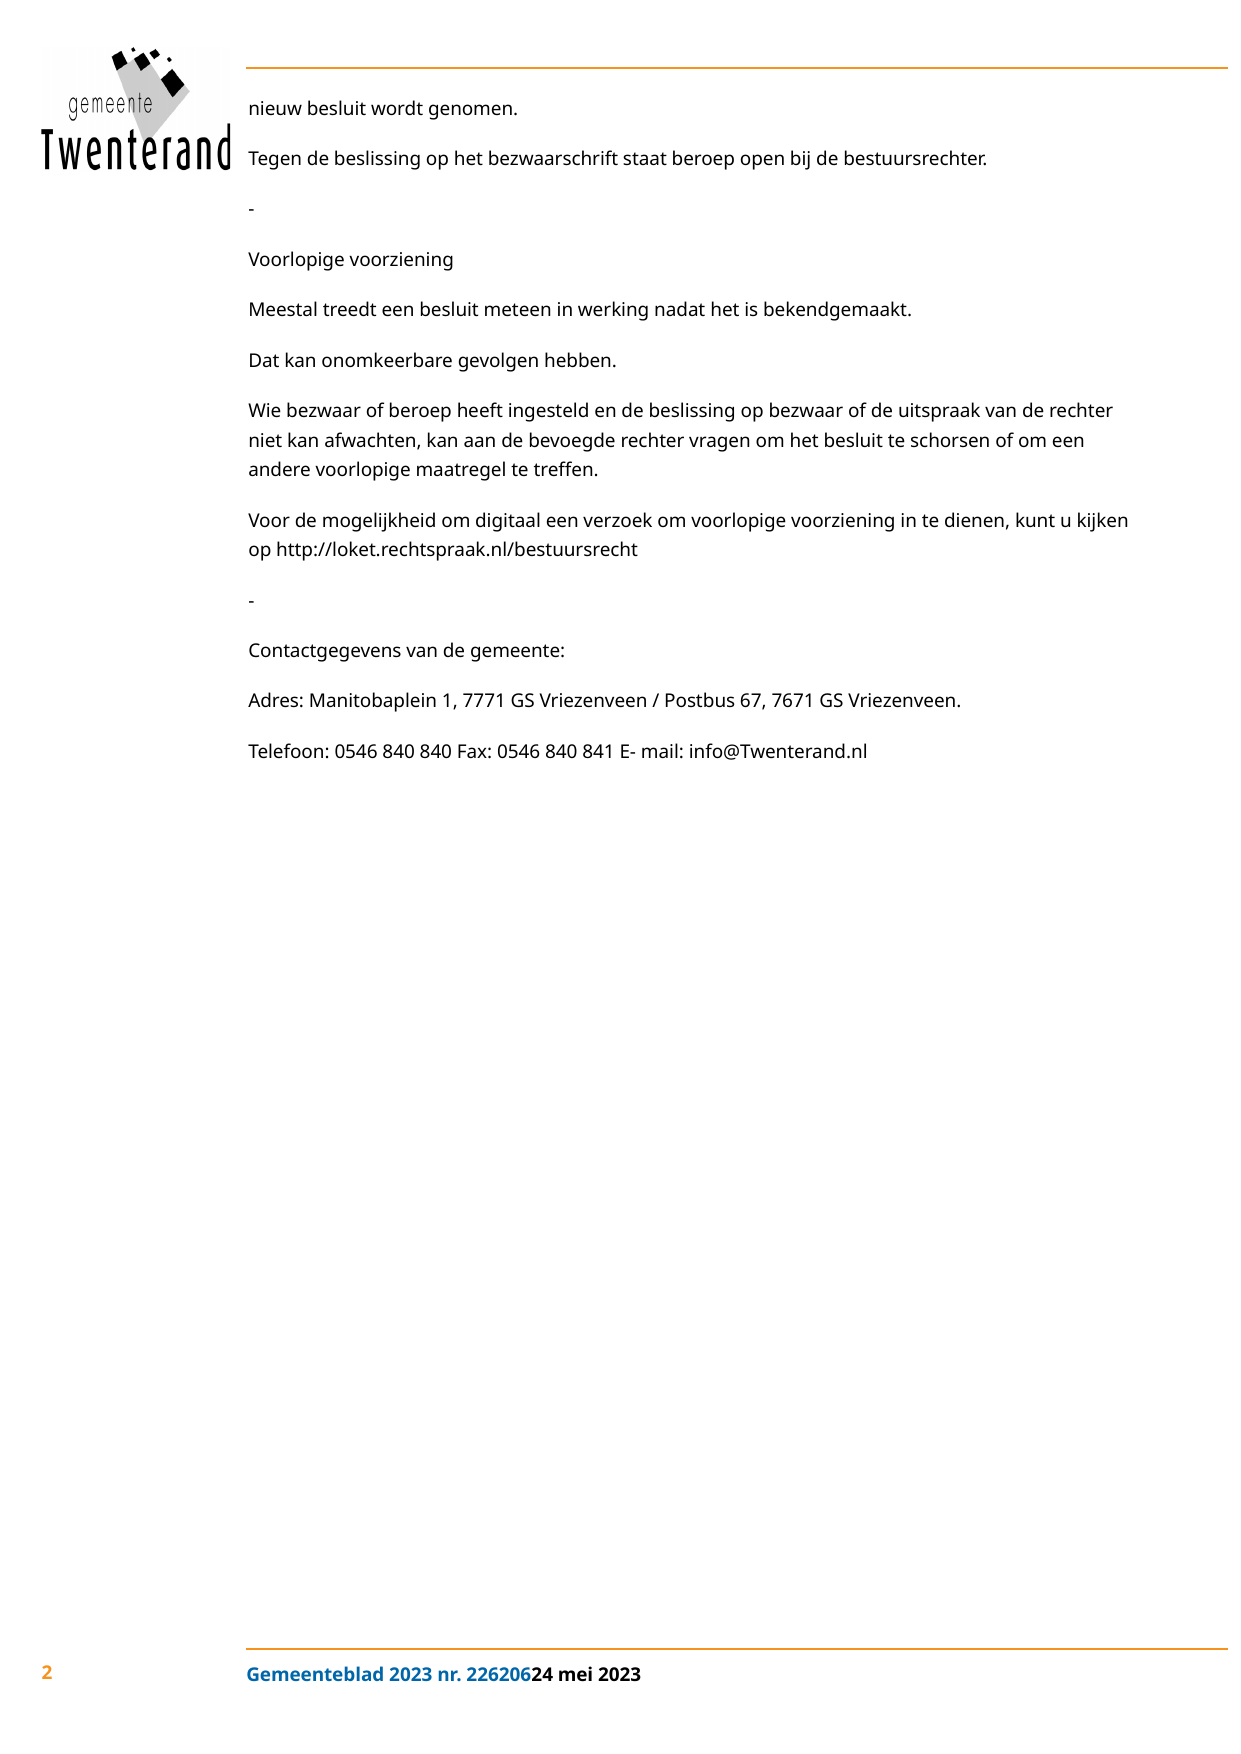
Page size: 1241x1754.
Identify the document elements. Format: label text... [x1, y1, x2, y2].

text - [248, 196, 1152, 221]
text Meestal treedt een besluit meteen in werking nadat het is bekendgemaakt. [248, 296, 1152, 322]
picture [41, 47, 231, 172]
text Tegen de beslissing op het bezwaarschrift staat beroep open bij de bestuursrechter. [248, 145, 1152, 171]
text Dat kan onomkeerbare gevolgen hebben. [248, 347, 1152, 373]
text Voor de mogelijkheid om digitaal een verzoek om voorlopige voorziening in te dienen, kunt u kijken op http://loket.rechtspraak.nl/bestuursrecht [248, 507, 1152, 562]
text Voorlopige voorziening [248, 246, 1152, 272]
text Wie bezwaar of beroep heeft ingesteld en de beslissing op bezwaar of de uitspraak van de rechter niet kan afwachten, kan aan de bevoegde rechter vragen om het besluit te schorsen of om een andere voorlopige maatregel te treffen. [248, 397, 1152, 482]
text Contactgegevens van de gemeente: [248, 637, 1152, 663]
text Adres: Manitobaplein 1, 7771 GS Vriezenveen / Postbus 67, 7671 GS Vriezenveen. [248, 688, 1152, 713]
text Telefoon: 0546 840 840 Fax: 0546 840 841 E- mail: info@Twenterand.nl [248, 738, 1152, 764]
text nieuw besluit wordt genomen. [248, 95, 1152, 121]
text - [248, 587, 1152, 613]
